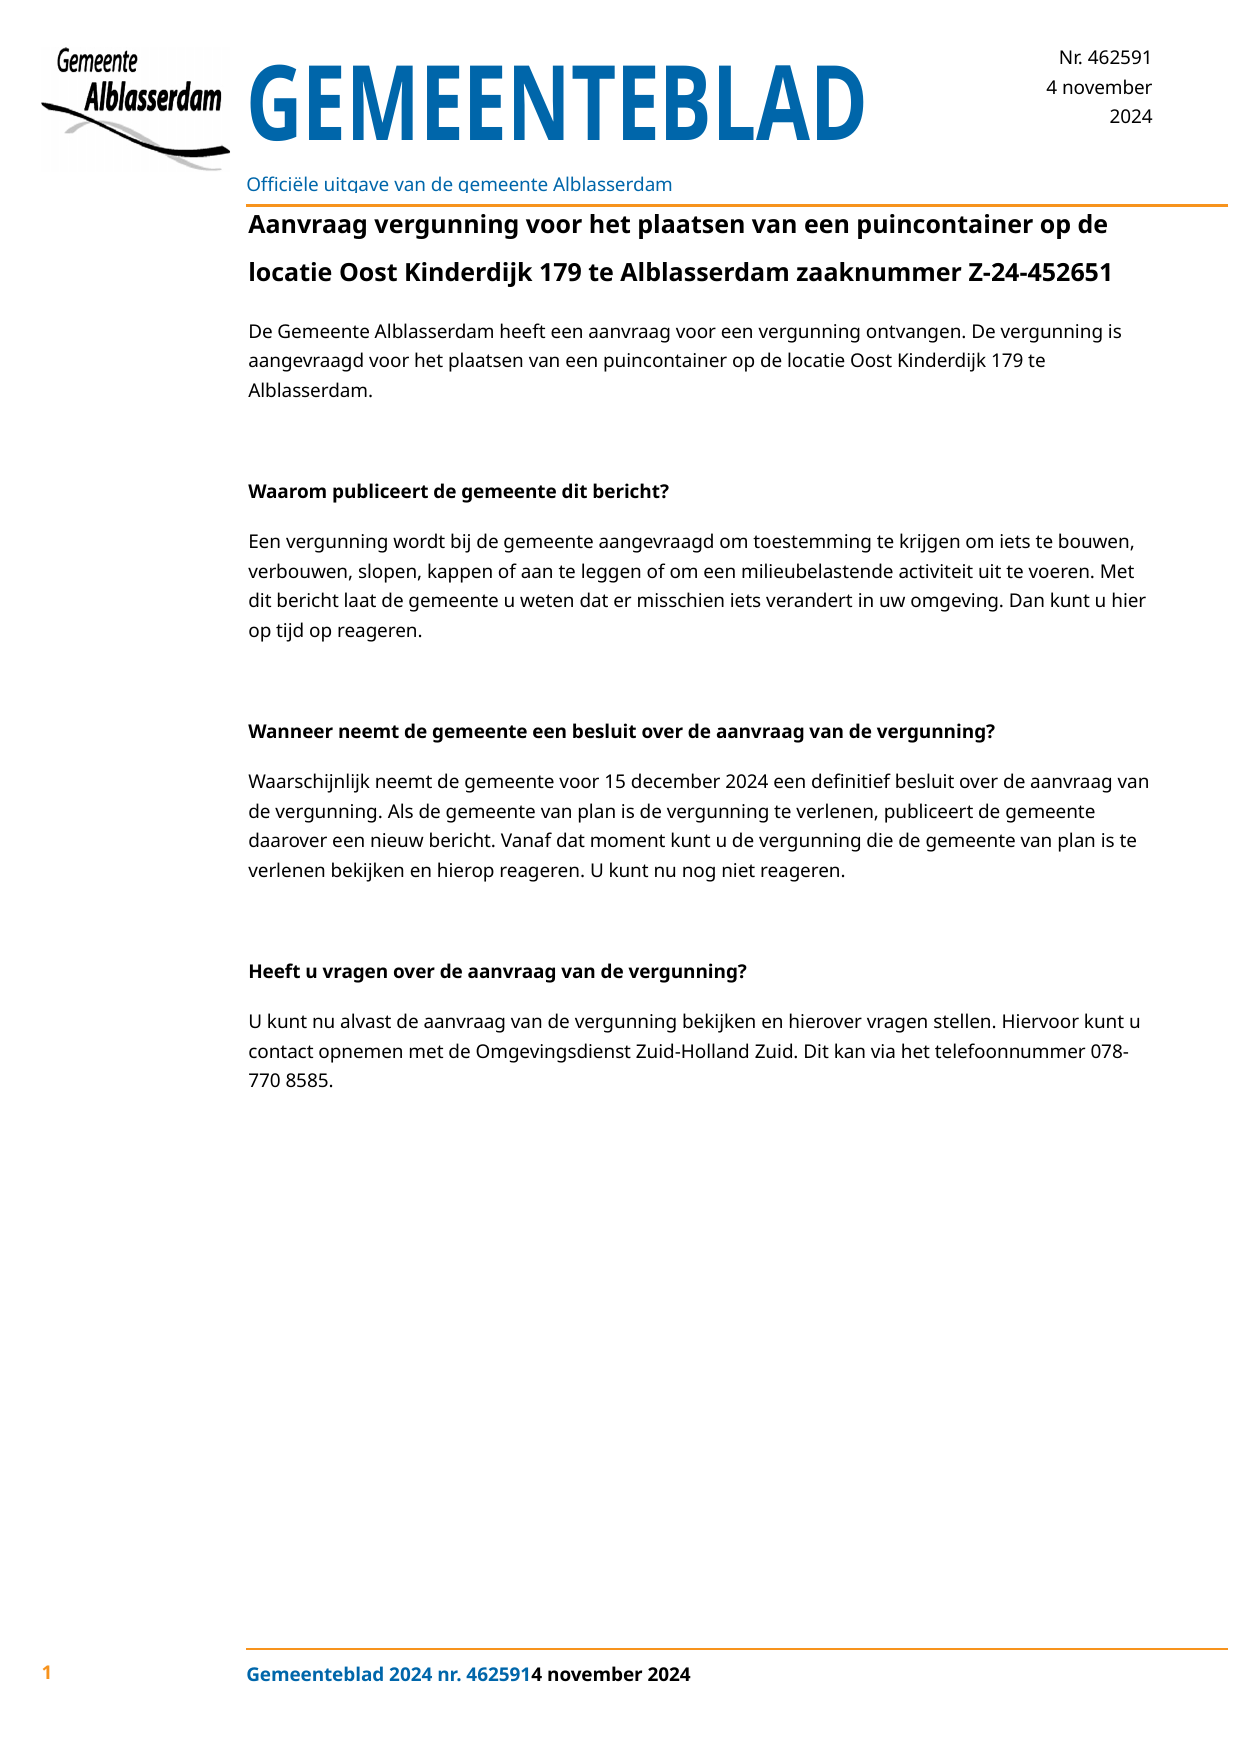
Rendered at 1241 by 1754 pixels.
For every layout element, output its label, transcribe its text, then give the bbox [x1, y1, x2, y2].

text Aanvraag vergunning voor het plaatsen van een puincontainer op de locatie Oost Kinderdijk 179 te Alblasserdam zaaknummer Z-24-452651 [248, 207, 1152, 288]
text U kunt nu alvast de aanvraag van de vergunning bekijken en hierover vragen stellen. Hiervoor kunt u contact opnemen met de Omgevingsdienst Zuid-Holland Zuid. Dit kan via het telefoonnummer 078-770 8585. [248, 1008, 1152, 1093]
text Een vergunning wordt bij de gemeente aangevraagd om toestemming te krijgen om iets te bouwen, verbouwen, slopen, kappen of aan te leggen of om een milieubelastende activiteit uit te voeren. Met dit bericht laat de gemeente u weten dat er misschien iets verandert in uw omgeving. Dan kunt u hier op tijd op reageren. [248, 528, 1152, 643]
text Wanneer neemt de gemeente een besluit over de aanvraag van de vergunning? [248, 718, 1152, 744]
text De Gemeente Alblasserdam heeft een aanvraag voor een vergunning ontvangen. De vergunning is aangevraagd voor het plaatsen van een puincontainer op de locatie Oost Kinderdijk 179 te Alblasserdam. [248, 318, 1152, 403]
text Heeft u vragen over de aanvraag van de vergunning? [248, 958, 1152, 984]
text Waarom publiceert de gemeente dit bericht? [248, 478, 1152, 504]
picture [41, 47, 231, 172]
text Waarschijnlijk neemt de gemeente voor 15 december 2024 een definitief besluit over de aanvraag van de vergunning. Als de gemeente van plan is de vergunning te verlenen, publiceert de gemeente daarover een nieuw bericht. Vanaf dat moment kunt u de vergunning die de gemeente van plan is te verlenen bekijken en hierop reageren. U kunt nu nog niet reageren. [248, 768, 1152, 883]
